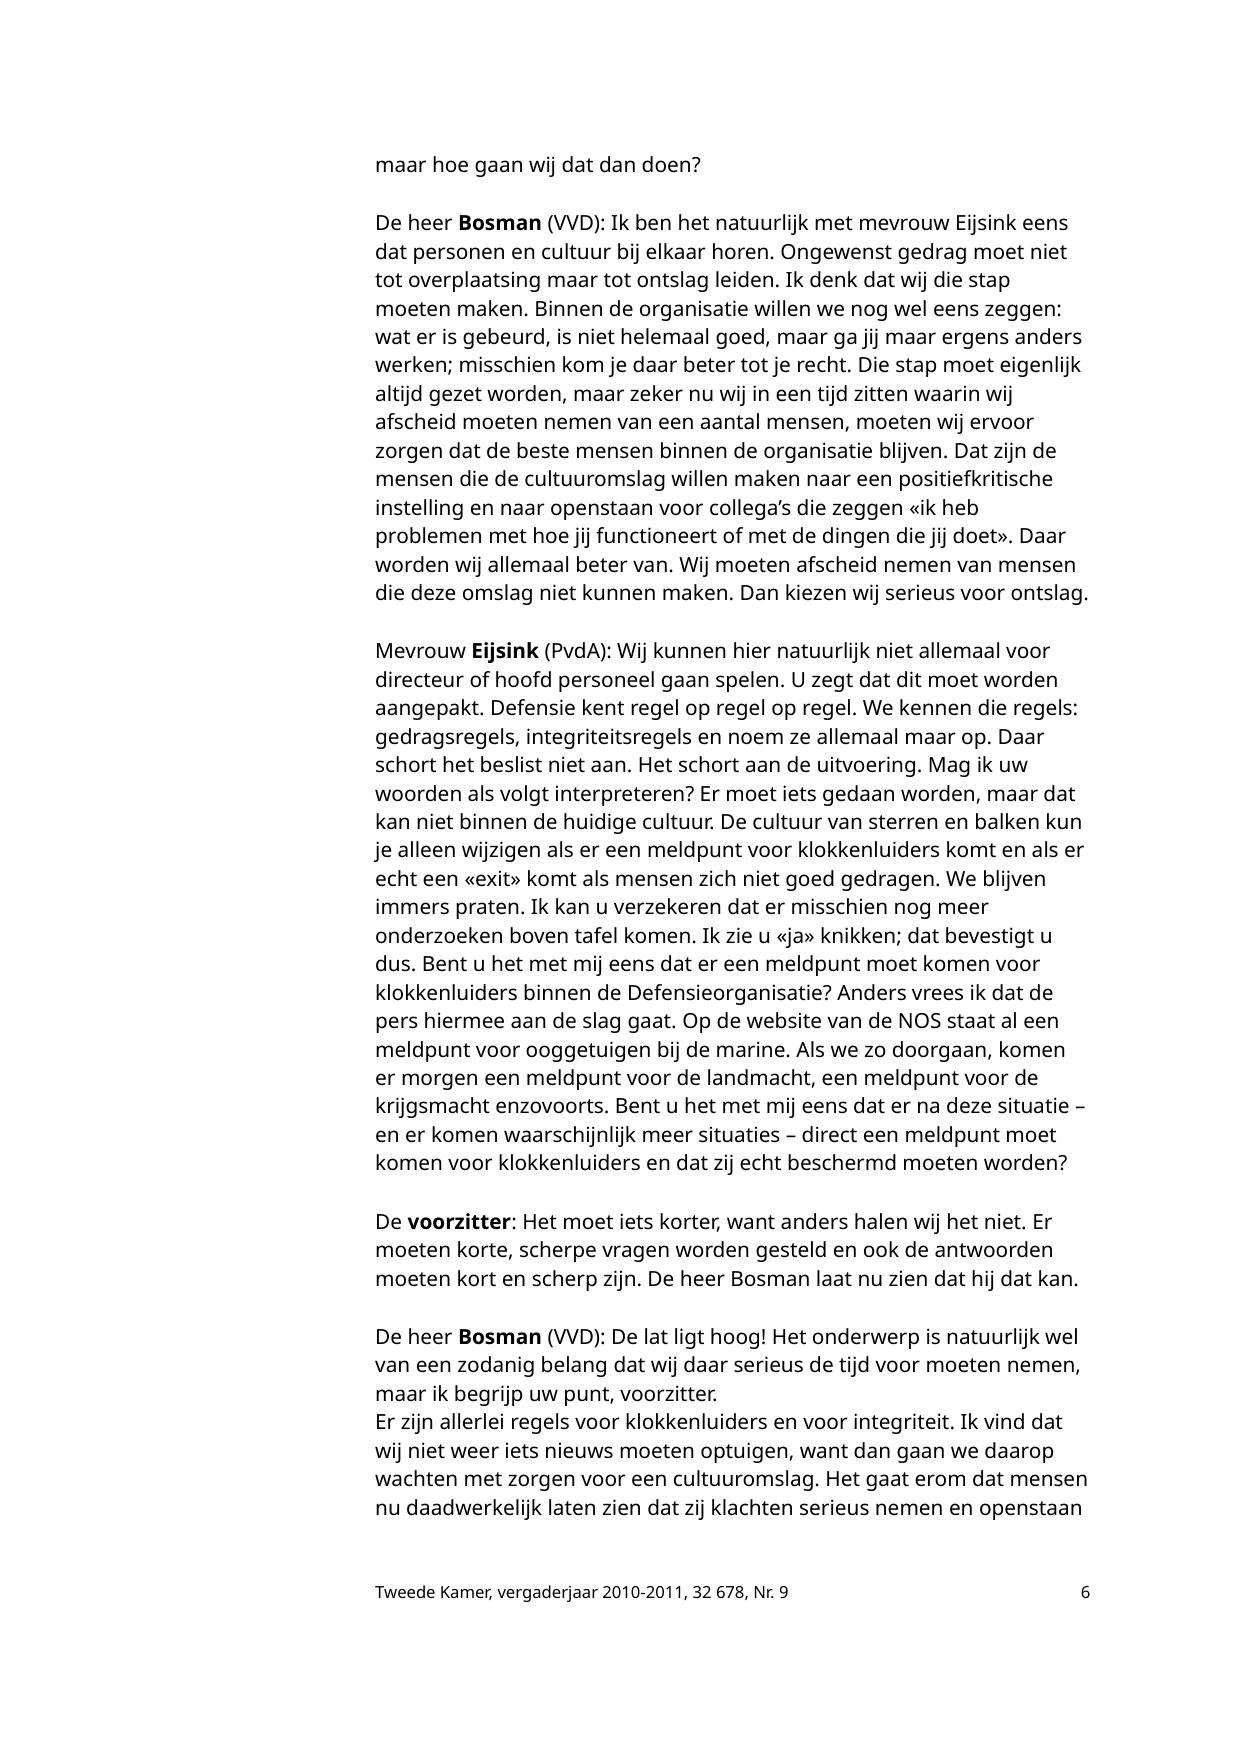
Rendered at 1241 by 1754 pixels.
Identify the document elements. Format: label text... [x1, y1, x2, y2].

text De voorzitter: Het moet iets korter, want anders halen wij het niet. Er moeten korte, scherpe vragen worden gesteld en ook de antwoorden moeten kort en scherp zijn. De heer Bosman laat nu zien dat hij dat kan. [375, 1207, 1090, 1292]
text maar hoe gaan wij dat dan doen? [375, 150, 1090, 178]
text De heer Bosman (VVD): De lat ligt hoog! Het onderwerp is natuurlijk wel van een zodanig belang dat wij daar serieus de tijd voor moeten nemen, maar ik begrijp uw punt, voorzitter. [375, 1322, 1090, 1407]
text Er zijn allerlei regels voor klokkenluiders en voor integriteit. Ik vind dat wij niet weer iets nieuws moeten optuigen, want dan gaan we daarop wachten met zorgen voor een cultuuromslag. Het gaat erom dat mensen nu daadwerkelijk laten zien dat zij klachten serieus nemen en openstaan [375, 1407, 1090, 1521]
text Mevrouw Eijsink (PvdA): Wij kunnen hier natuurlijk niet allemaal voor directeur of hoofd personeel gaan spelen. U zegt dat dit moet worden aangepakt. Defensie kent regel op regel op regel. We kennen die regels: gedragsregels, integriteitsregels en noem ze allemaal maar op. Daar schort het beslist niet aan. Het schort aan de uitvoering. Mag ik uw woorden als volgt interpreteren? Er moet iets gedaan worden, maar dat kan niet binnen de huidige cultuur. De cultuur van sterren en balken kun je alleen wijzigen als er een meldpunt voor klokkenluiders komt en als er echt een «exit» komt als mensen zich niet goed gedragen. We blijven immers praten. Ik kan u verzekeren dat er misschien nog meer onderzoeken boven tafel komen. Ik zie u «ja» knikken; dat bevestigt u dus. Bent u het met mij eens dat er een meldpunt moet komen voor klokkenluiders binnen de Defensieorganisatie? Anders vrees ik dat de pers hiermee aan de slag gaat. Op de website van de NOS staat al een meldpunt voor ooggetuigen bij de marine. Als we zo doorgaan, komen er morgen een meldpunt voor de landmacht, een meldpunt voor de krijgsmacht enzovoorts. Bent u het met mij eens dat er na deze situatie – en er komen waarschijnlijk meer situaties – direct een meldpunt moet komen voor klokkenluiders en dat zij echt beschermd moeten worden? [375, 637, 1090, 1177]
text De heer Bosman (VVD): Ik ben het natuurlijk met mevrouw Eijsink eens dat personen en cultuur bij elkaar horen. Ongewenst gedrag moet niet tot overplaatsing maar tot ontslag leiden. Ik denk dat wij die stap moeten maken. Binnen de organisatie willen we nog wel eens zeggen: wat er is gebeurd, is niet helemaal goed, maar ga jij maar ergens anders werken; misschien kom je daar beter tot je recht. Die stap moet eigenlijk altijd gezet worden, maar zeker nu wij in een tijd zitten waarin wij afscheid moeten nemen van een aantal mensen, moeten wij ervoor zorgen dat de beste mensen binnen de organisatie blijven. Dat zijn de mensen die de cultuuromslag willen maken naar een positiefkritische instelling en naar openstaan voor collega’s die zeggen «ik heb problemen met hoe jij functioneert of met de dingen die jij doet». Daar worden wij allemaal beter van. Wij moeten afscheid nemen van mensen die deze omslag niet kunnen maken. Dan kiezen wij serieus voor ontslag. [375, 208, 1090, 607]
